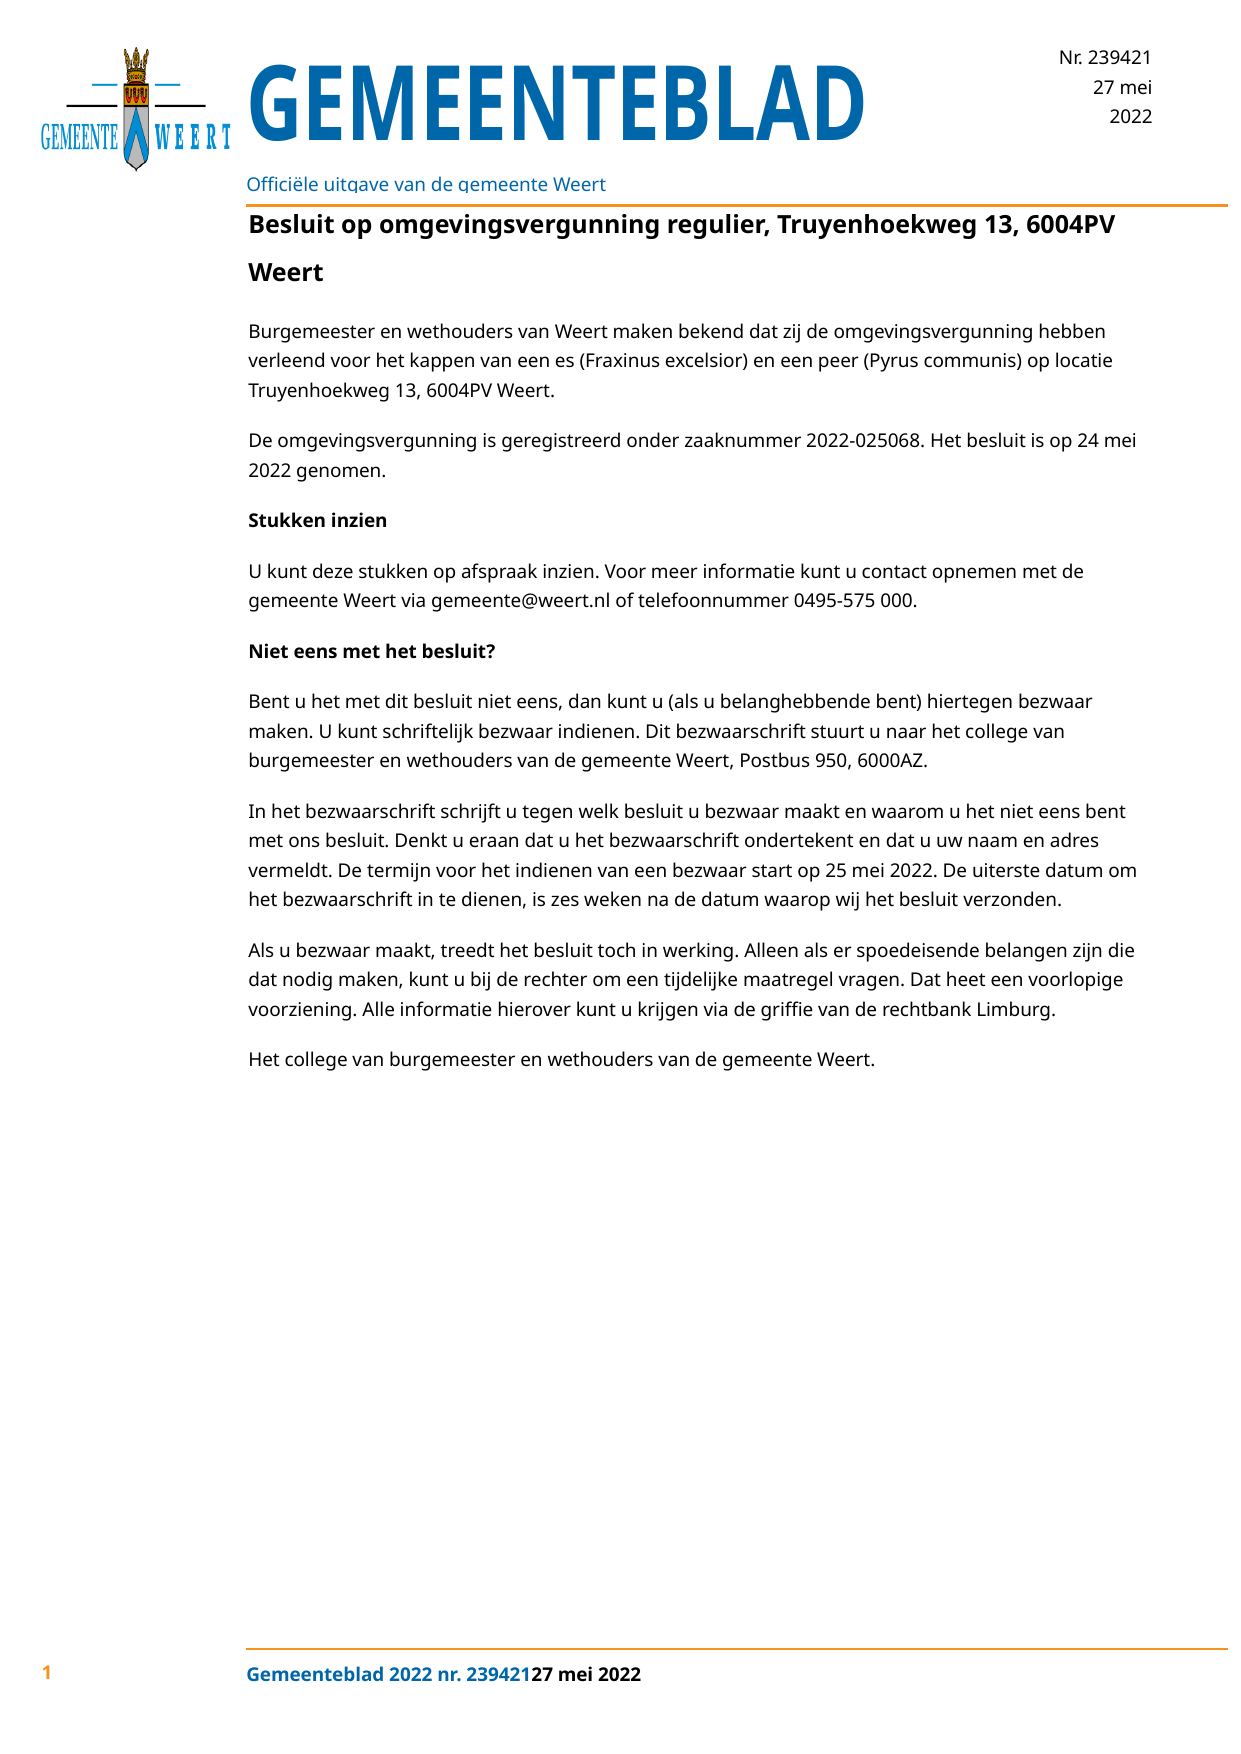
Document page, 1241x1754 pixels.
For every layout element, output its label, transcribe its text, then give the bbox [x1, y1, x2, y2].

picture [41, 47, 231, 172]
text Burgemeester en wethouders van Weert maken bekend dat zij de omgevingsvergunning hebben verleend voor het kappen van een es (Fraxinus excelsior) en een peer (Pyrus communis) op locatie Truyenhoekweg 13, 6004PV Weert. [248, 318, 1152, 403]
text Stukken inzien [248, 507, 1152, 533]
text Niet eens met het besluit? [248, 638, 1152, 664]
text Bent u het met dit besluit niet eens, dan kunt u (als u belanghebbende bent) hiertegen bezwaar maken. U kunt schriftelijk bezwaar indienen. Dit bezwaarschrift stuurt u naar het college van burgemeester en wethouders van de gemeente Weert, Postbus 950, 6000AZ. [248, 688, 1152, 773]
text De omgevingsvergunning is geregistreerd onder zaaknummer 2022-025068. Het besluit is op 24 mei 2022 genomen. [248, 427, 1152, 483]
text U kunt deze stukken op afspraak inzien. Voor meer informatie kunt u contact opnemen met de gemeente Weert via gemeente@weert.nl of telefoonnummer 0495-575 000. [248, 558, 1152, 613]
text Het college van burgemeester en wethouders van de gemeente Weert. [248, 1047, 1152, 1072]
text Besluit op omgevingsvergunning regulier, Truyenhoekweg 13, 6004PV Weert [248, 207, 1152, 288]
text In het bezwaarschrift schrijft u tegen welk besluit u bezwaar maakt en waarom u het niet eens bent met ons besluit. Denkt u eraan dat u het bezwaarschrift ondertekent en dat u uw naam en adres vermeldt. De termijn voor het indienen van een bezwaar start op 25 mei 2022. De uiterste datum om het bezwaarschrift in te dienen, is zes weken na de datum waarop wij het besluit verzonden. [248, 798, 1152, 912]
text Als u bezwaar maakt, treedt het besluit toch in werking. Alleen als er spoedeisende belangen zijn die dat nodig maken, kunt u bij de rechter om een tijdelijke maatregel vragen. Dat heet een voorlopige voorziening. Alle informatie hierover kunt u krijgen via de griffie van de rechtbank Limburg. [248, 937, 1152, 1022]
